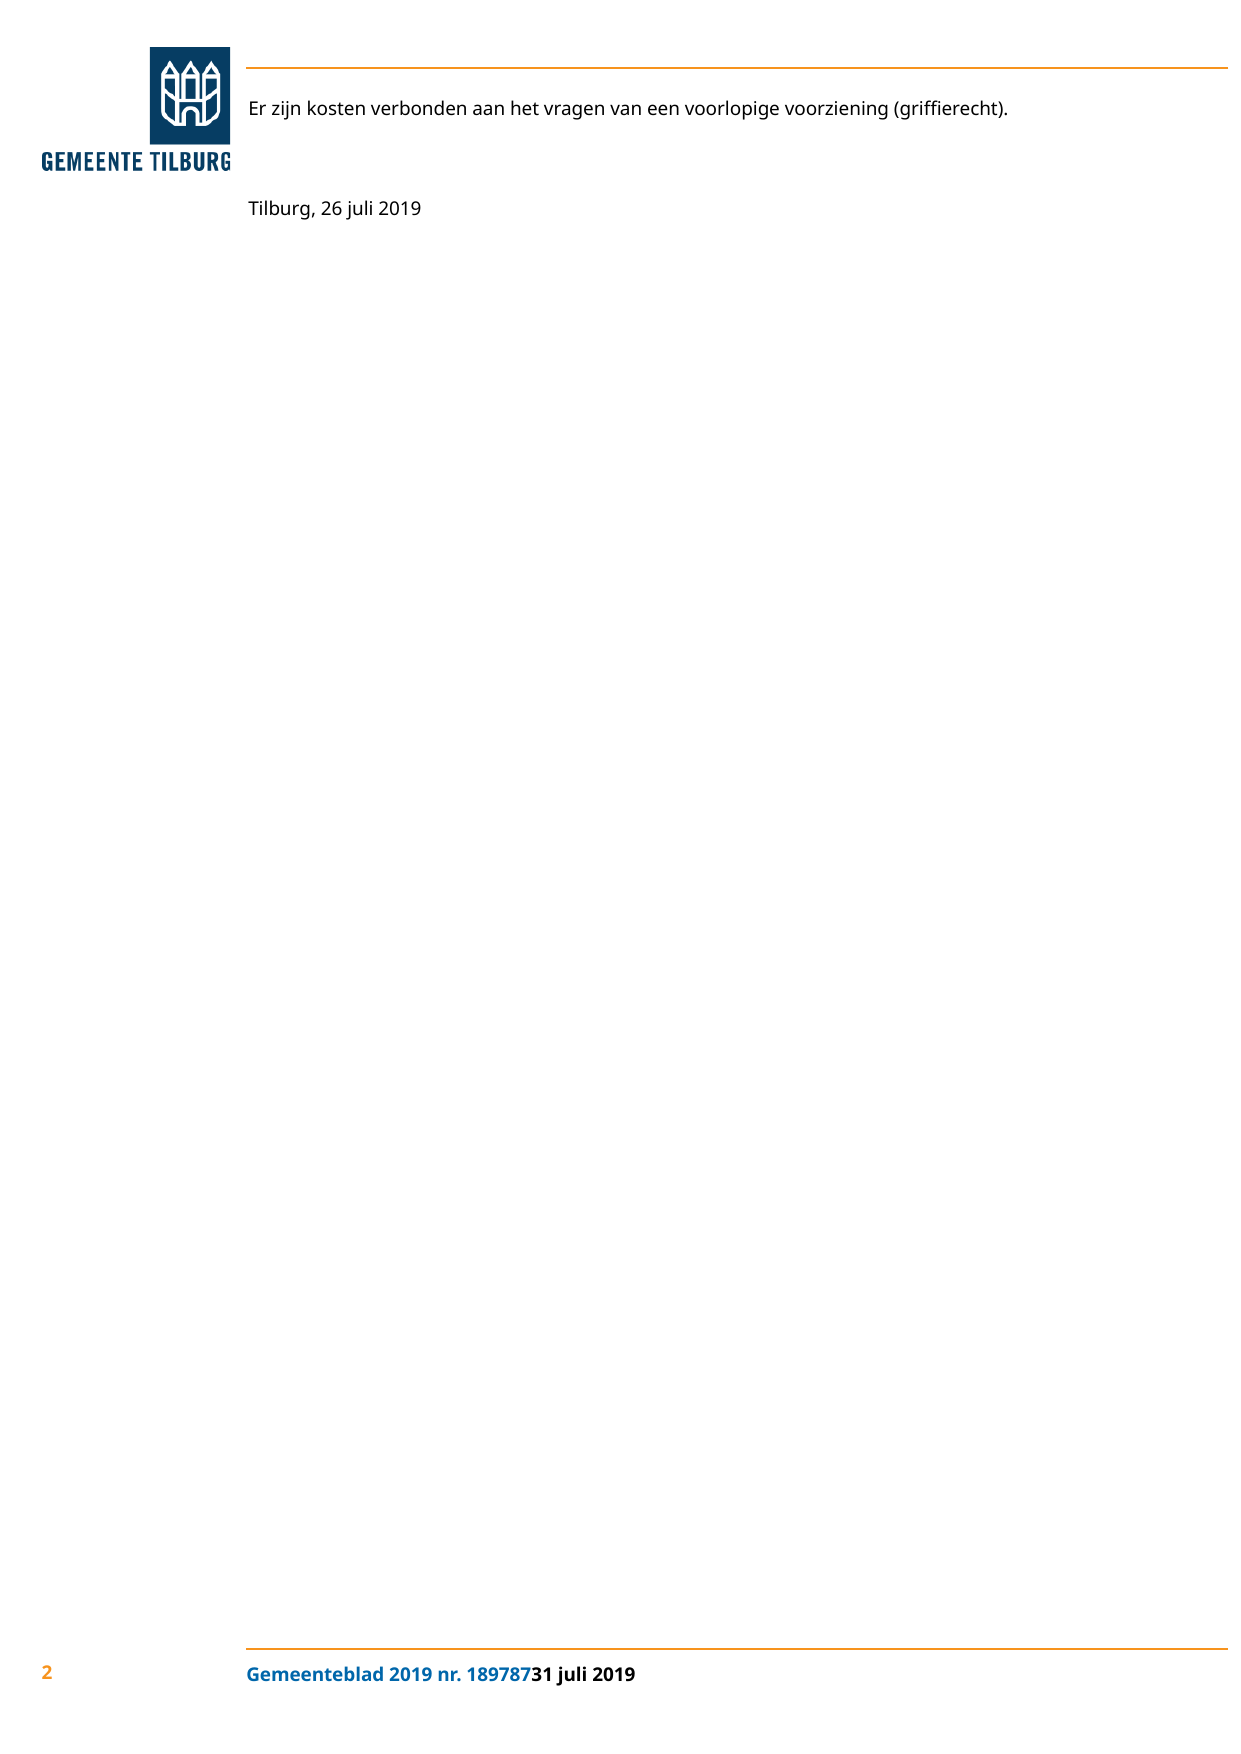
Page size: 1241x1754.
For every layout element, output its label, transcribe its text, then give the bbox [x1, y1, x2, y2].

text Tilburg, 26 juli 2019 [248, 196, 1152, 221]
picture [41, 47, 231, 172]
text Er zijn kosten verbonden aan het vragen van een voorlopige voorziening (griffierecht). [248, 95, 1152, 121]
